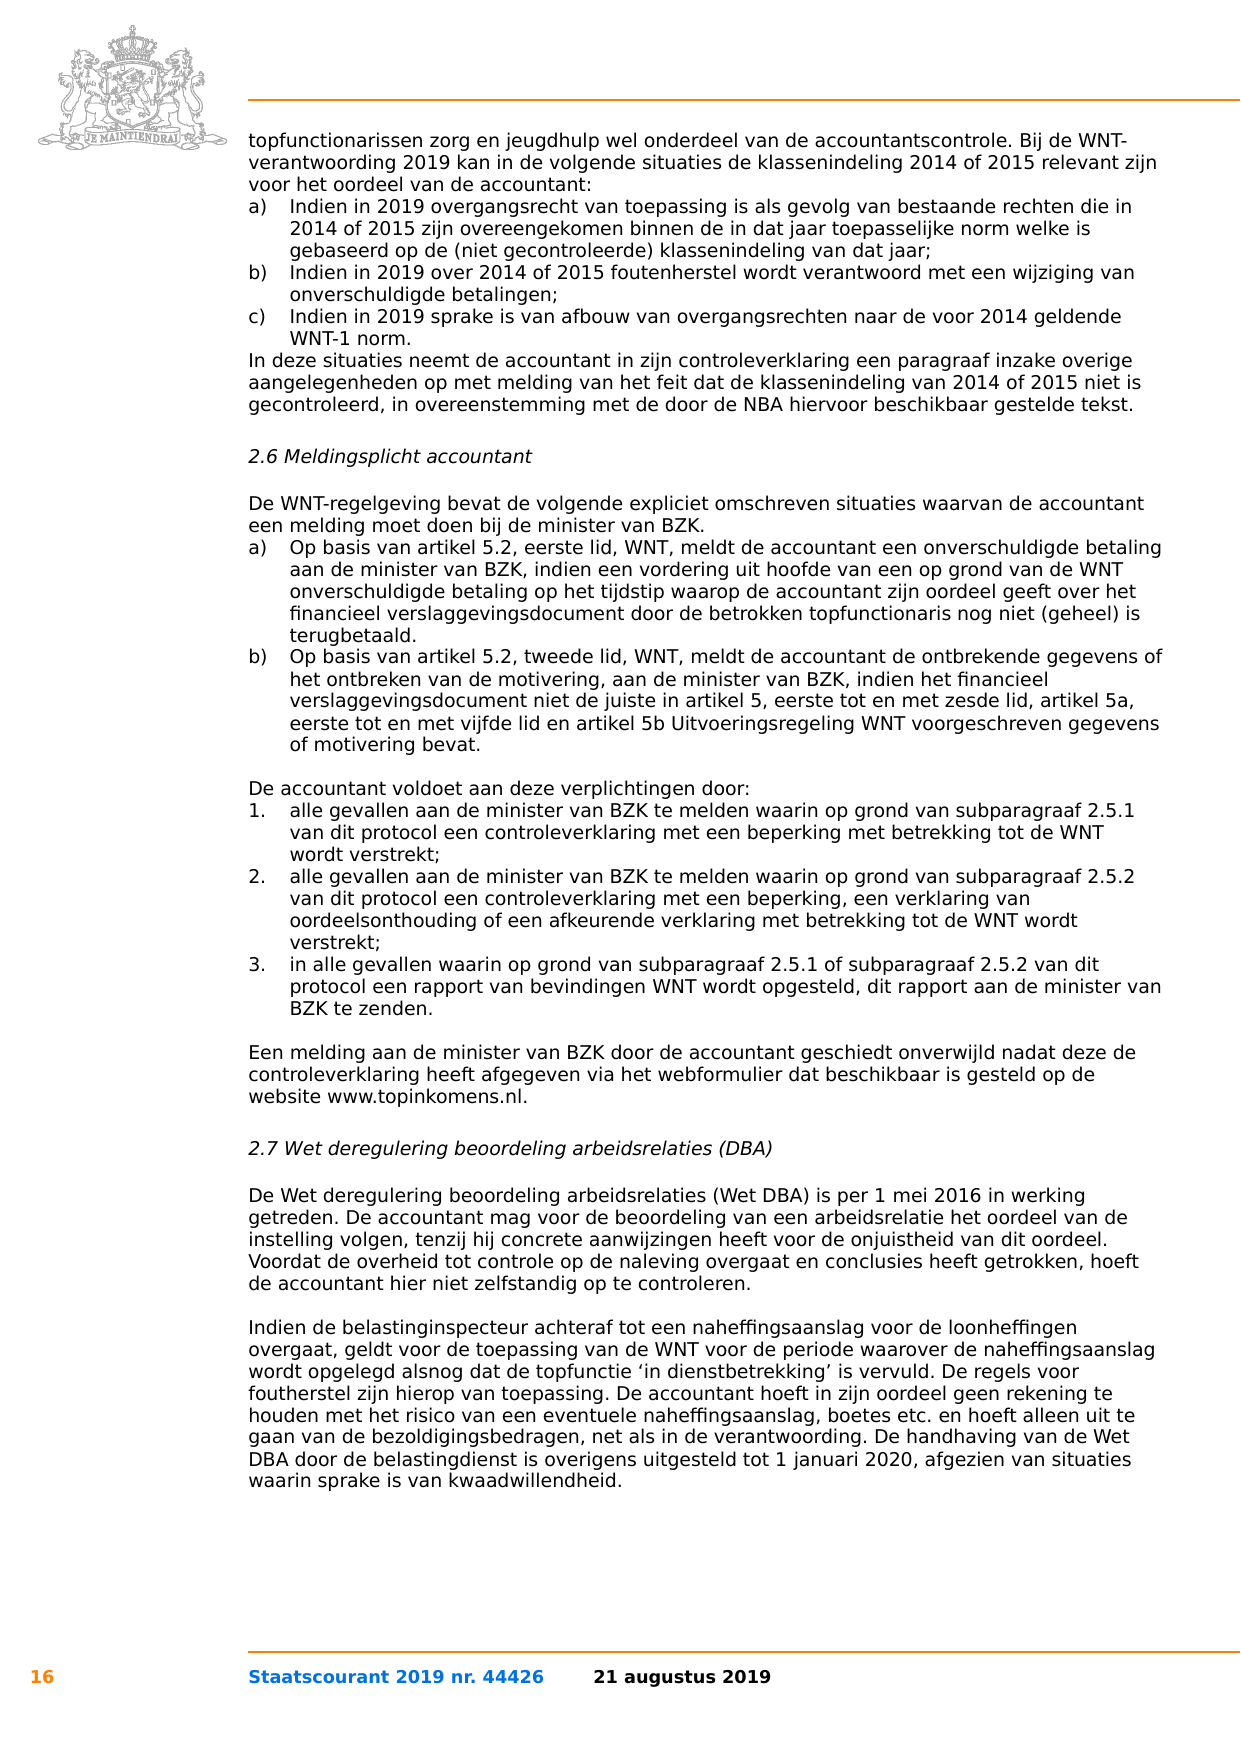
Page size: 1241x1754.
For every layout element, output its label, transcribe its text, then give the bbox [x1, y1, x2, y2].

text In deze situaties neemt de accountant in zijn controleverklaring een paragraaf inzake overige aangelegenheden op met melding van het feit dat de klassenindeling van 2014 of 2015 niet is gecontroleerd, in overeenstemming met de door de NBA hiervoor beschikbaar gestelde tekst. [248, 350, 1163, 416]
text b) Op basis van artikel 5.2, tweede lid, WNT, meldt de accountant de ontbrekende gegevens of het ontbreken van de motivering, aan de minister van BZK, indien het financieel verslaggevingsdocument niet de juiste in artikel 5, eerste tot en met zesde lid, artikel 5a, eerste tot en met vijfde lid en artikel 5b Uitvoeringsregeling WNT voorgeschreven gegevens of motivering bevat. [248, 646, 1163, 756]
text b) Indien in 2019 over 2014 of 2015 foutenherstel wordt verantwoord met een wijziging van onverschuldigde betalingen; [248, 262, 1163, 306]
text 3. in alle gevallen waarin op grond van subparagraaf 2.5.1 of subparagraaf 2.5.2 van dit protocol een rapport van bevindingen WNT wordt opgesteld, dit rapport aan de minister van BZK te zenden. [248, 954, 1163, 1020]
text c) Indien in 2019 sprake is van afbouw van overgangsrechten naar de voor 2014 geldende WNT-1 norm. [248, 306, 1163, 350]
subtitle 2.7 Wet deregulering beoordeling arbeidsrelaties (DBA) [248, 1138, 1163, 1160]
text topfunctionarissen zorg en jeugdhulp wel onderdeel van de accountantscontrole. Bij de WNT-verantwoording 2019 kan in de volgende situaties de klassenindeling 2014 of 2015 relevant zijn voor het oordeel van de accountant: [248, 130, 1163, 196]
text 2. alle gevallen aan de minister van BZK te melden waarin op grond van subparagraaf 2.5.2 van dit protocol een controleverklaring met een beperking, een verklaring van oordeelsonthouding of een afkeurende verklaring met betrekking tot de WNT wordt verstrekt; [248, 866, 1163, 954]
text De Wet deregulering beoordeling arbeidsrelaties (Wet DBA) is per 1 mei 2016 in werking getreden. De accountant mag voor de beoordeling van een arbeidsrelatie het oordeel van de instelling volgen, tenzij hij concrete aanwijzingen heeft voor de onjuistheid van dit oordeel. Voordat de overheid tot controle op de naleving overgaat en conclusies heeft getrokken, hoeft de accountant hier niet zelfstandig op te controleren. [248, 1185, 1163, 1295]
text De accountant voldoet aan deze verplichtingen door: [248, 778, 1163, 800]
text De WNT-regelgeving bevat de volgende expliciet omschreven situaties waarvan de accountant een melding moet doen bij de minister van BZK. [248, 493, 1163, 537]
text a) Indien in 2019 overgangsrecht van toepassing is als gevolg van bestaande rechten die in 2014 of 2015 zijn overeengekomen binnen de in dat jaar toepasselijke norm welke is gebaseerd op de (niet gecontroleerde) klassenindeling van dat jaar; [248, 196, 1163, 262]
text a) Op basis van artikel 5.2, eerste lid, WNT, meldt de accountant een onverschuldigde betaling aan de minister van BZK, indien een vordering uit hoofde van een op grond van de WNT onverschuldigde betaling op het tijdstip waarop de accountant zijn oordeel geeft over het financieel verslaggevingsdocument door de betrokken topfunctionaris nog niet (geheel) is terugbetaald. [248, 537, 1163, 646]
picture [38, 25, 227, 150]
text 1. alle gevallen aan de minister van BZK te melden waarin op grond van subparagraaf 2.5.1 van dit protocol een controleverklaring met een beperking met betrekking tot de WNT wordt verstrekt; [248, 800, 1163, 866]
text Een melding aan de minister van BZK door de accountant geschiedt onverwijld nadat deze de controleverklaring heeft afgegeven via het webformulier dat beschikbaar is gesteld op de website www.topinkomens.nl. [248, 1042, 1163, 1108]
subtitle 2.6 Meldingsplicht accountant [248, 446, 1163, 468]
text Indien de belastinginspecteur achteraf tot een naheffingsaanslag voor de loonheffingen overgaat, geldt voor de toepassing van de WNT voor de periode waarover de naheffingsaanslag wordt opgelegd alsnog dat de topfunctie ‘in dienstbetrekking’ is vervuld. De regels voor foutherstel zijn hierop van toepassing. De accountant hoeft in zijn oordeel geen rekening te houden met het risico van een eventuele naheffingsaanslag, boetes etc. en hoeft alleen uit te gaan van de bezoldigingsbedragen, net als in de verantwoording. De handhaving van de Wet DBA door de belastingdienst is overigens uitgesteld tot 1 januari 2020, afgezien van situaties waarin sprake is van kwaadwillendheid. [248, 1317, 1163, 1492]
